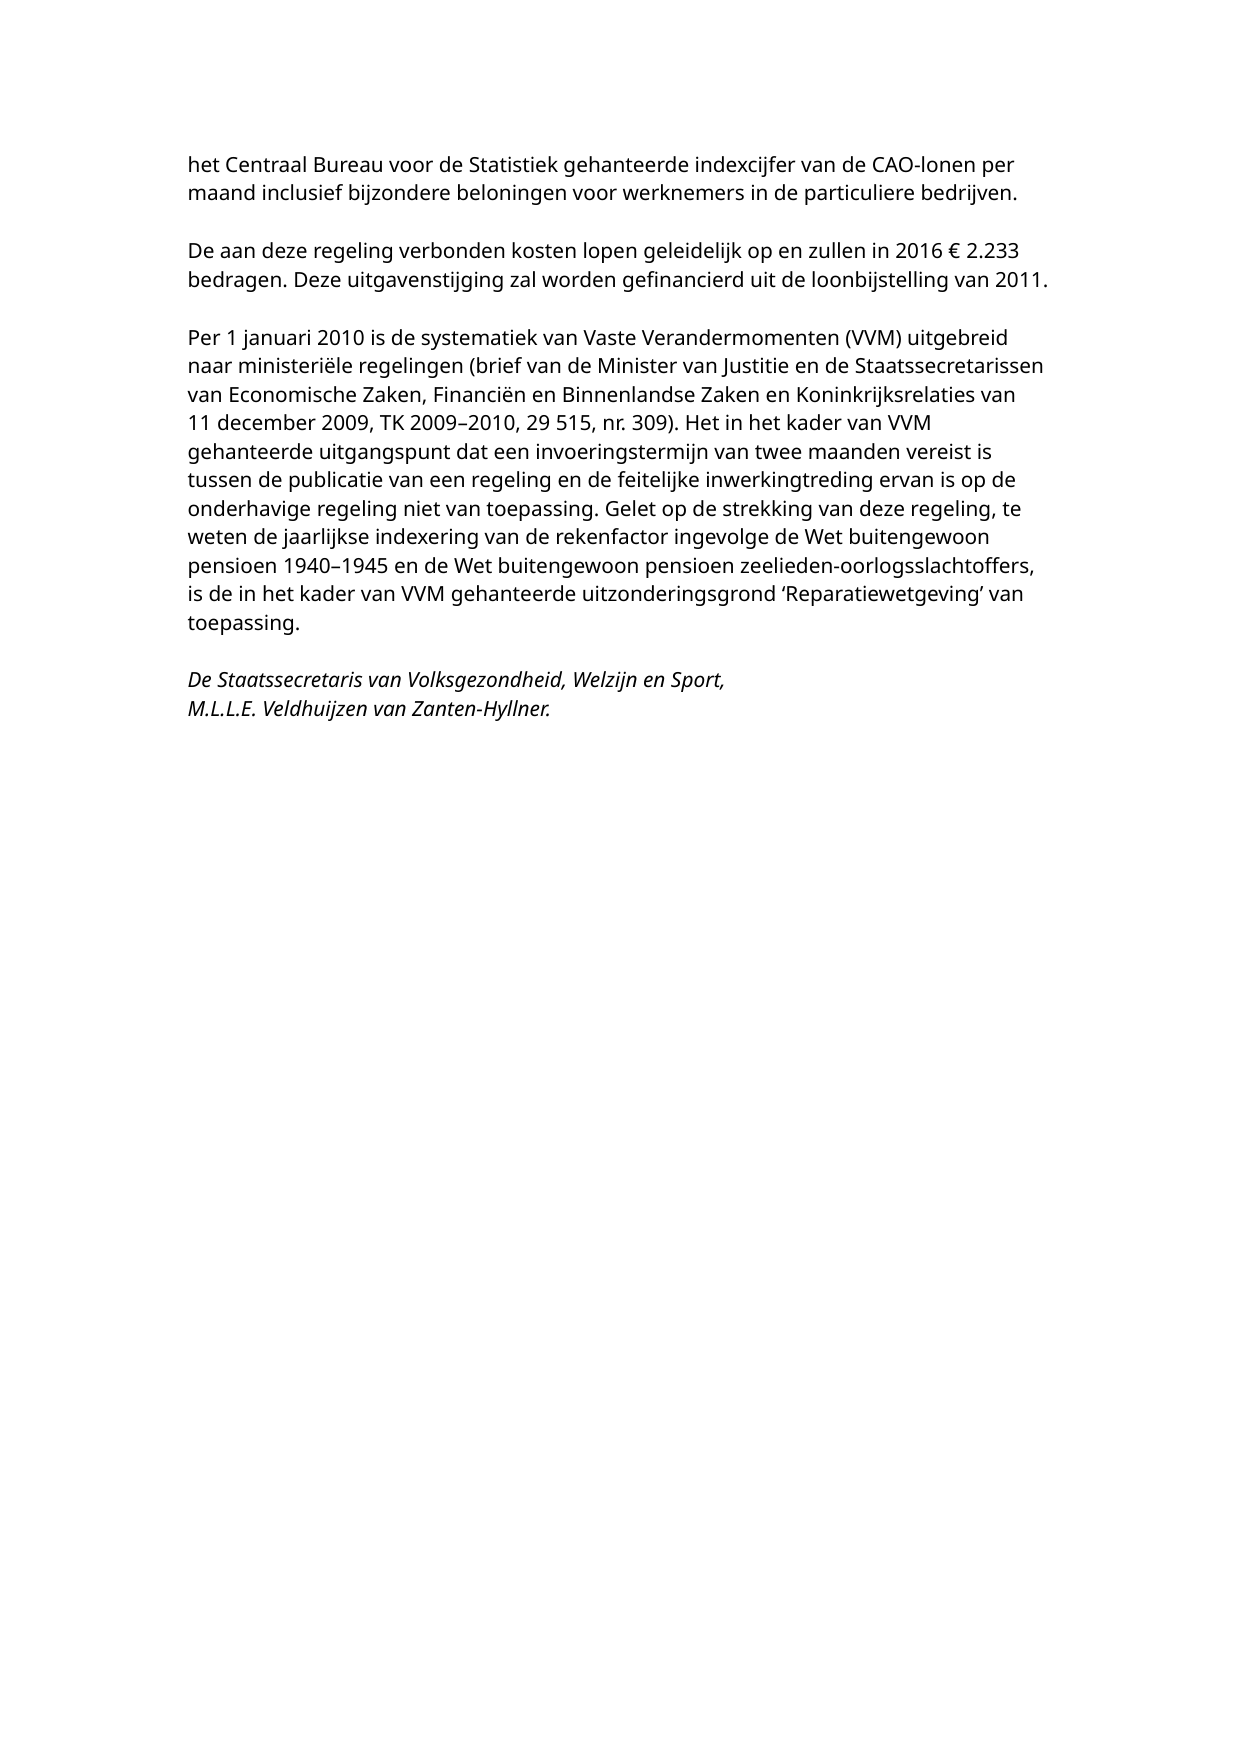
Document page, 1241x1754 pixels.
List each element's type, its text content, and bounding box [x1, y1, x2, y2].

text M.L.L.E. Veldhuijzen van Zanten-Hyllner. [187, 694, 1053, 722]
text het Centraal Bureau voor de Statistiek gehanteerde indexcijfer van de CAO-lonen per maand inclusief bijzondere beloningen voor werknemers in de particuliere bedrijven. [187, 150, 1053, 207]
text De Staatssecretaris van Volksgezondheid, Welzijn en Sport, [187, 666, 1053, 694]
text Per 1 januari 2010 is de systematiek van Vaste Verandermomenten (VVM) uitgebreid naar ministeriële regelingen (brief van de Minister van Justitie en de Staatssecretarissen van Economische Zaken, Financiën en Binnenlandse Zaken en Koninkrijksrelaties van 11 december 2009, TK 2009–2010, 29 515, nr. 309). Het in het kader van VVM gehanteerde uitgangspunt dat een invoeringstermijn van twee maanden vereist is tussen de publicatie van een regeling en de feitelijke inwerkingtreding ervan is op de onderhavige regeling niet van toepassing. Gelet op de strekking van deze regeling, te weten de jaarlijkse indexering van de rekenfactor ingevolge de Wet buitengewoon pensioen 1940–1945 en de Wet buitengewoon pensioen zeelieden-oorlogsslachtoffers, is de in het kader van VVM gehanteerde uitzonderingsgrond ‘Reparatiewetgeving’ van toepassing. [187, 323, 1053, 636]
text De aan deze regeling verbonden kosten lopen geleidelijk op en zullen in 2016 € 2.233 bedragen. Deze uitgavenstijging zal worden gefinancierd uit de loonbijstelling van 2011. [187, 236, 1053, 293]
